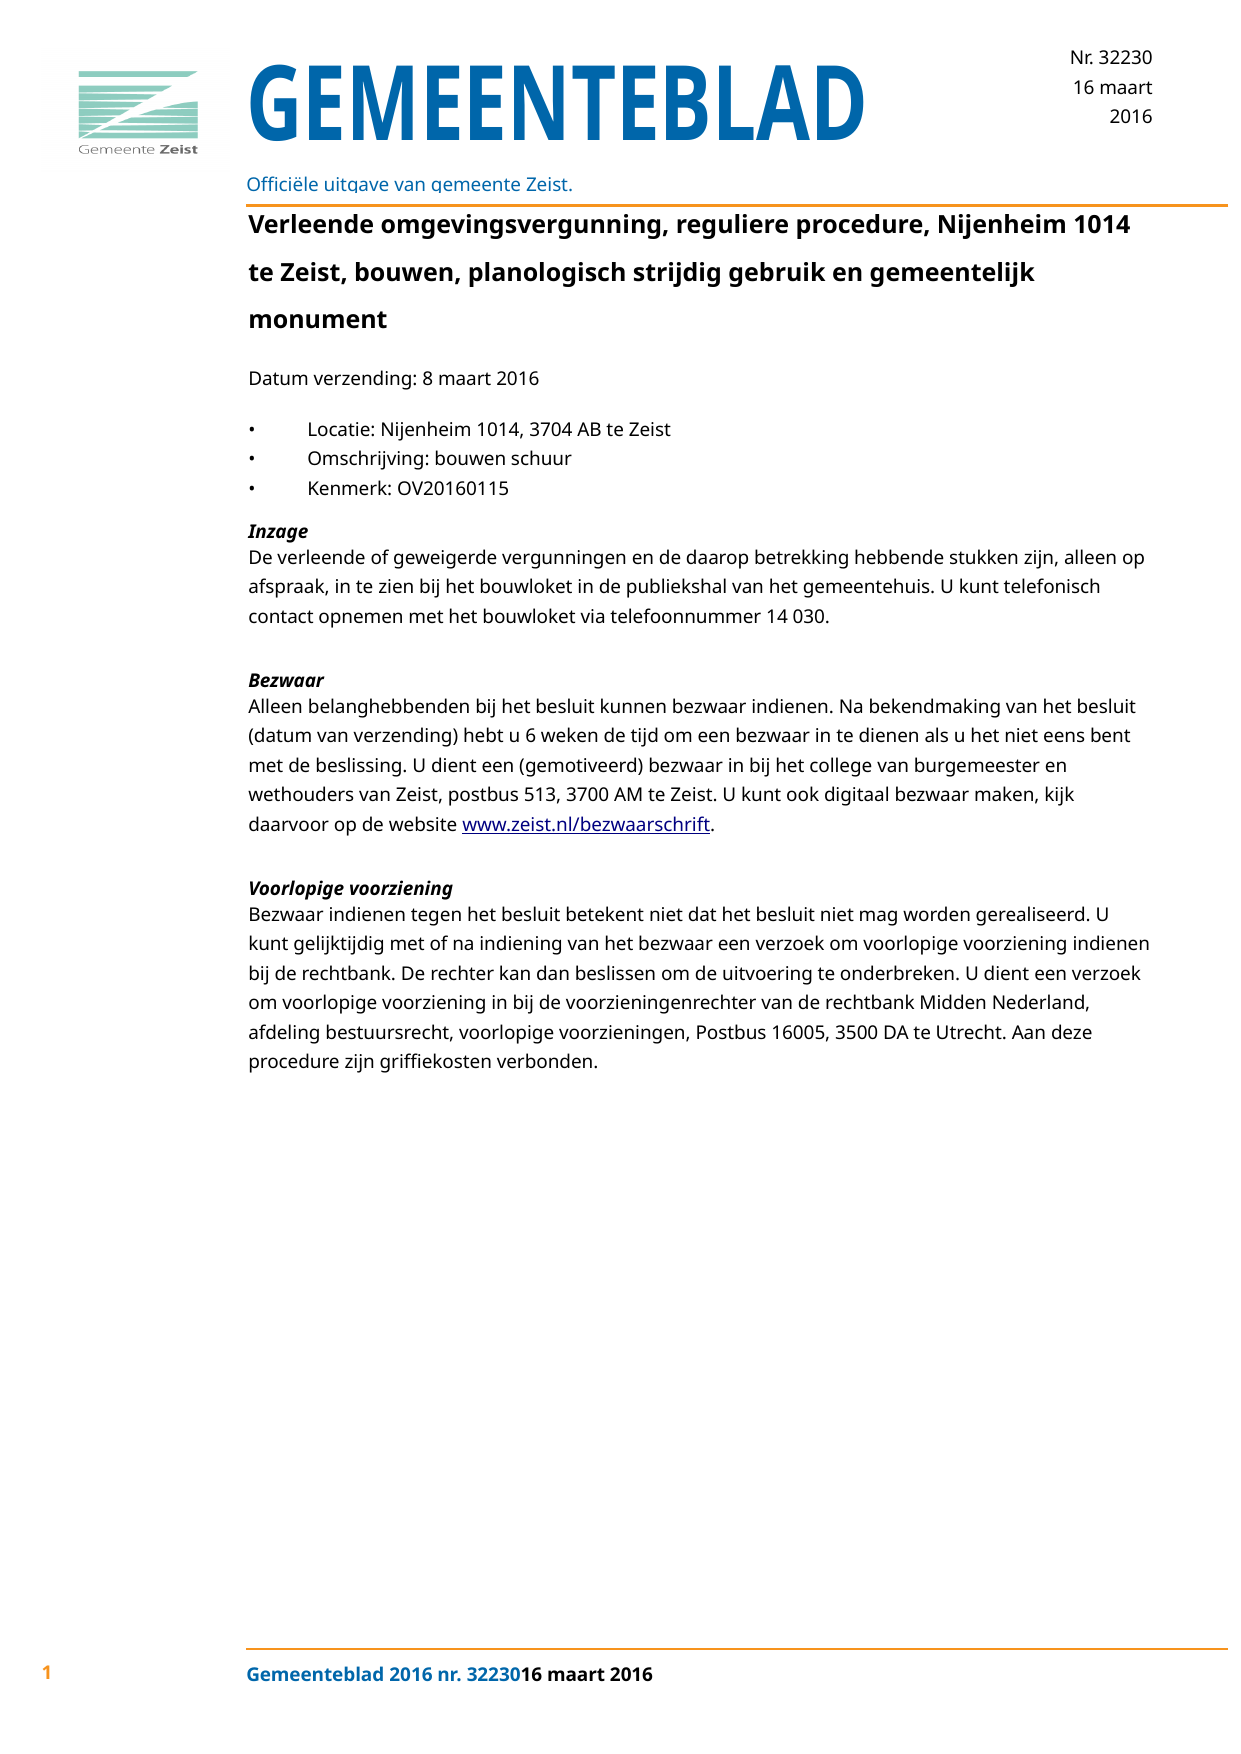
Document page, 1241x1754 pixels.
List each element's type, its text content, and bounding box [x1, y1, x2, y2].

text Bezwaar indienen tegen het besluit betekent niet dat het besluit niet mag worden gerealiseerd. U kunt gelijktijdig met of na indiening van het bezwaar een verzoek om voorlopige voorziening indienen bij de rechtbank. De rechter kan dan beslissen om de uitvoering te onderbreken. U dient een verzoek om voorlopige voorziening in bij de voorzieningenrechter van de rechtbank Midden Nederland, afdeling bestuursrecht, voorlopige voorzieningen, Postbus 16005, 3500 DA te Utrecht. Aan deze procedure zijn griffiekosten verbonden. [248, 901, 1152, 1074]
text Datum verzending: 8 maart 2016 [248, 366, 1152, 391]
picture [41, 47, 231, 172]
list Omschrijving: bouwen schuur [248, 446, 1152, 471]
text Bezwaar [248, 667, 1152, 693]
text De verleende of geweigerde vergunningen en de daarop betrekking hebbende stukken zijn, alleen op afspraak, in te zien bij het bouwloket in de publiekshal van het gemeentehuis. U kunt telefonisch contact opnemen met het bouwloket via telefoonnummer 14 030. [248, 544, 1152, 629]
text Voorlopige voorziening [248, 875, 1152, 901]
list Kenmerk: OV20160115 [248, 475, 1152, 501]
text Verleende omgevingsvergunning, reguliere procedure, Nijenheim 1014 te Zeist, bouwen, planologisch strijdig gebruik en gemeentelijk monument [248, 207, 1152, 336]
text Alleen belanghebbenden bij het besluit kunnen bezwaar indienen. Na bekendmaking van het besluit (datum van verzending) hebt u 6 weken de tijd om een bezwaar in te dienen als u het niet eens bent met de beslissing. U dient een (gemotiveerd) bezwaar in bij het college van burgemeester en wethouders van Zeist, postbus 513, 3700 AM te Zeist. U kunt ook digitaal bezwaar maken, kijk daarvoor op de website www.zeist.nl/bezwaarschrift. [248, 693, 1152, 837]
list Locatie: Nijenheim 1014, 3704 AB te Zeist [248, 416, 1152, 442]
text Inzage [248, 518, 1152, 544]
